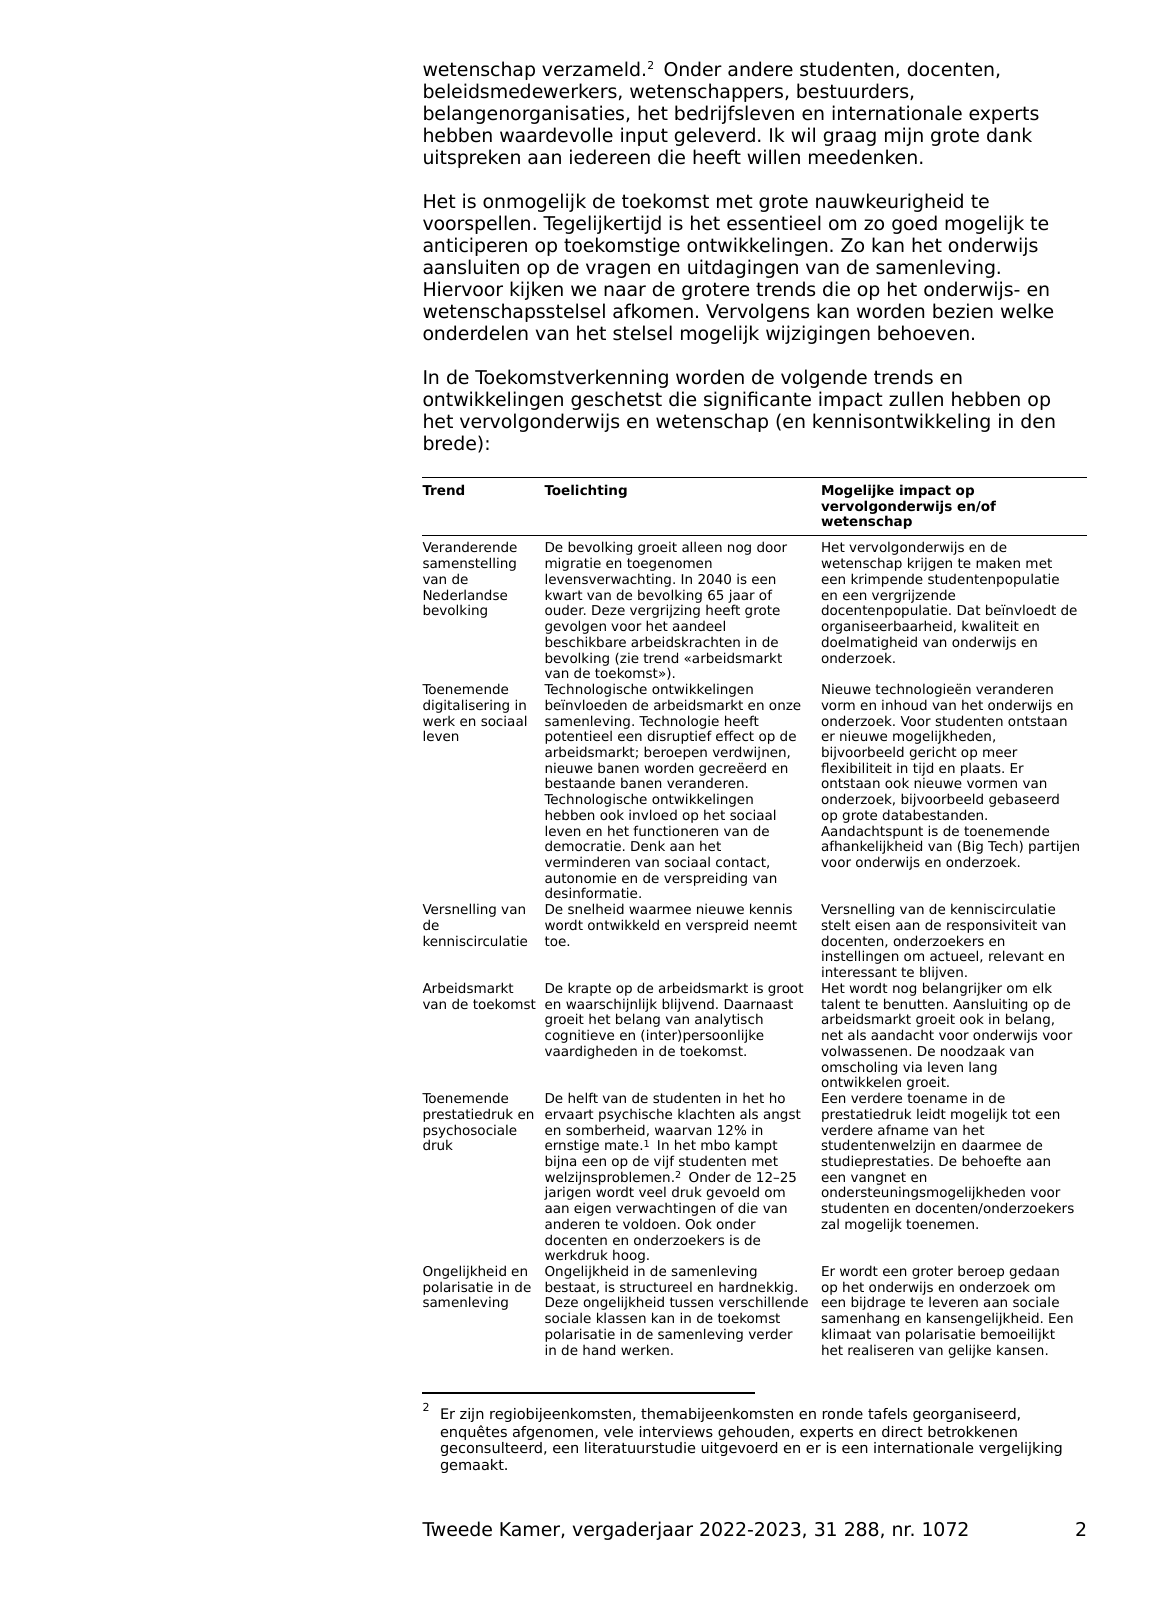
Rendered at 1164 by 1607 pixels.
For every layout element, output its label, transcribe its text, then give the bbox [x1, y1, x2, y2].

table_header Mogelijke impact op vervolgonderwijs en/of wetenschap [815, 478, 1087, 534]
table_cell Er wordt een groter beroep gedaan op het onderwijs en onderzoek om een bijdrage te leveren aan sociale samenhang en kansengelijkheid. Een klimaat van polarisatie bemoeilijkt het realiseren van gelijke kansen. [815, 1264, 1087, 1358]
table_cell Toenemende digitalisering in werk en sociaal leven [422, 682, 538, 902]
table_cell De bevolking groeit alleen nog door migratie en toegenomen levensverwachting. In 2040 is een kwart van de bevolking 65 jaar of ouder. Deze vergrijzing heeft grote gevolgen voor het aandeel beschikbare arbeidskrachten in de bevolking (zie trend «arbeidsmarkt van de toekomst»). [538, 536, 815, 682]
table_cell Ongelijkheid in de samenleving bestaat, is structureel en hardnekkig. Deze ongelijkheid tussen verschillende sociale klassen kan in de toekomst polarisatie in de samenleving verder in de hand werken. [538, 1264, 815, 1358]
table_cell Veranderende samenstelling van de Nederlandse bevolking [422, 536, 538, 682]
table_cell De helft van de studenten in het ho ervaart psychische klachten als angst en somberheid, waarvan 12% in ernstige mate.1 In het mbo kampt bijna een op de vijf studenten met welzijnsproblemen.2 Onder de 12–25 jarigen wordt veel druk gevoeld om aan eigen verwachtingen of die van anderen te voldoen. Ook onder docenten en onderzoekers is de werkdruk hoog. [538, 1091, 815, 1264]
table_cell De snelheid waarmee nieuwe kennis wordt ontwikkeld en verspreid neemt toe. [538, 902, 815, 981]
text In de Toekomstverkenning worden de volgende trends en ontwikkelingen geschetst die significante impact zullen hebben op het vervolgonderwijs en wetenschap (en kennisontwikkeling in den brede): [422, 367, 1087, 455]
table_header Trend [422, 478, 538, 534]
table_cell Nieuwe technologieën veranderen vorm en inhoud van het onderwijs en onderzoek. Voor studenten ontstaan er nieuwe mogelijkheden, bijvoorbeeld gericht op meer flexibiliteit in tijd en plaats. Er ontstaan ook nieuwe vormen van onderzoek, bijvoorbeeld gebaseerd op grote databestanden. Aandachtspunt is de toenemende afhankelijkheid van (Big Tech) partijen voor onderwijs en onderzoek. [815, 682, 1087, 902]
table_cell Versnelling van de kenniscirculatie [422, 902, 538, 981]
table_cell Technologische ontwikkelingen beïnvloeden de arbeidsmarkt en onze samenleving. Technologie heeft potentieel een disruptief effect op de arbeidsmarkt; beroepen verdwijnen, nieuwe banen worden gecreëerd en bestaande banen veranderen. Technologische ontwikkelingen hebben ook invloed op het sociaal leven en het functioneren van de democratie. Denk aan het verminderen van sociaal contact, autonomie en de verspreiding van desinformatie. [538, 682, 815, 902]
table_header Toelichting [538, 478, 815, 534]
table_cell Het wordt nog belangrijker om elk talent te benutten. Aansluiting op de arbeidsmarkt groeit ook in belang, net als aandacht voor onderwijs voor volwassenen. De noodzaak van omscholing via leven lang ontwikkelen groeit. [815, 981, 1087, 1091]
table_cell Arbeidsmarkt van de toekomst [422, 981, 538, 1091]
table_cell Een verdere toename in de prestatiedruk leidt mogelijk tot een verdere afname van het studentenwelzijn en daarmee de studieprestaties. De behoefte aan een vangnet en ondersteuningsmogelijkheden voor studenten en docenten/onderzoekers zal mogelijk toenemen. [815, 1091, 1087, 1264]
table_cell Ongelijkheid en polarisatie in de samenleving [422, 1264, 538, 1358]
text wetenschap verzameld. Onder andere studenten, docenten, beleidsmedewerkers, wetenschappers, bestuurders, belangenorganisaties, het bedrijfsleven en internationale experts hebben waardevolle input geleverd. Ik wil graag mijn grote dank uitspreken aan iedereen die heeft willen meedenken. [422, 59, 1087, 169]
table_cell Toenemende prestatiedruk en psychosociale druk [422, 1091, 538, 1264]
text Er zijn regiobijeenkomsten, themabijeenkomsten en ronde tafels georganiseerd, enquêtes afgenomen, vele interviews gehouden, experts en direct betrokkenen geconsulteerd, een literatuurstudie uitgevoerd en er is een internationale vergelijking gemaakt. [422, 1402, 1087, 1474]
table_cell Versnelling van de kenniscirculatie stelt eisen aan de responsiviteit van docenten, onderzoekers en instellingen om actueel, relevant en interessant te blijven. [815, 902, 1087, 981]
text Het is onmogelijk de toekomst met grote nauwkeurigheid te voorspellen. Tegelijkertijd is het essentieel om zo goed mogelijk te anticiperen op toekomstige ontwikkelingen. Zo kan het onderwijs aansluiten op de vragen en uitdagingen van de samenleving. Hiervoor kijken we naar de grotere trends die op het onderwijs- en wetenschapsstelsel afkomen. Vervolgens kan worden bezien welke onderdelen van het stelsel mogelijk wijzigingen behoeven. [422, 191, 1087, 345]
table_cell De krapte op de arbeidsmarkt is groot en waarschijnlijk blijvend. Daarnaast groeit het belang van analytisch cognitieve en (inter)persoonlijke vaardigheden in de toekomst. [538, 981, 815, 1091]
table_cell Het vervolgonderwijs en de wetenschap krijgen te maken met een krimpende studentenpopulatie en een vergrijzende docentenpopulatie. Dat beïnvloedt de organiseerbaarheid, kwaliteit en doelmatigheid van onderwijs en onderzoek. [815, 536, 1087, 682]
